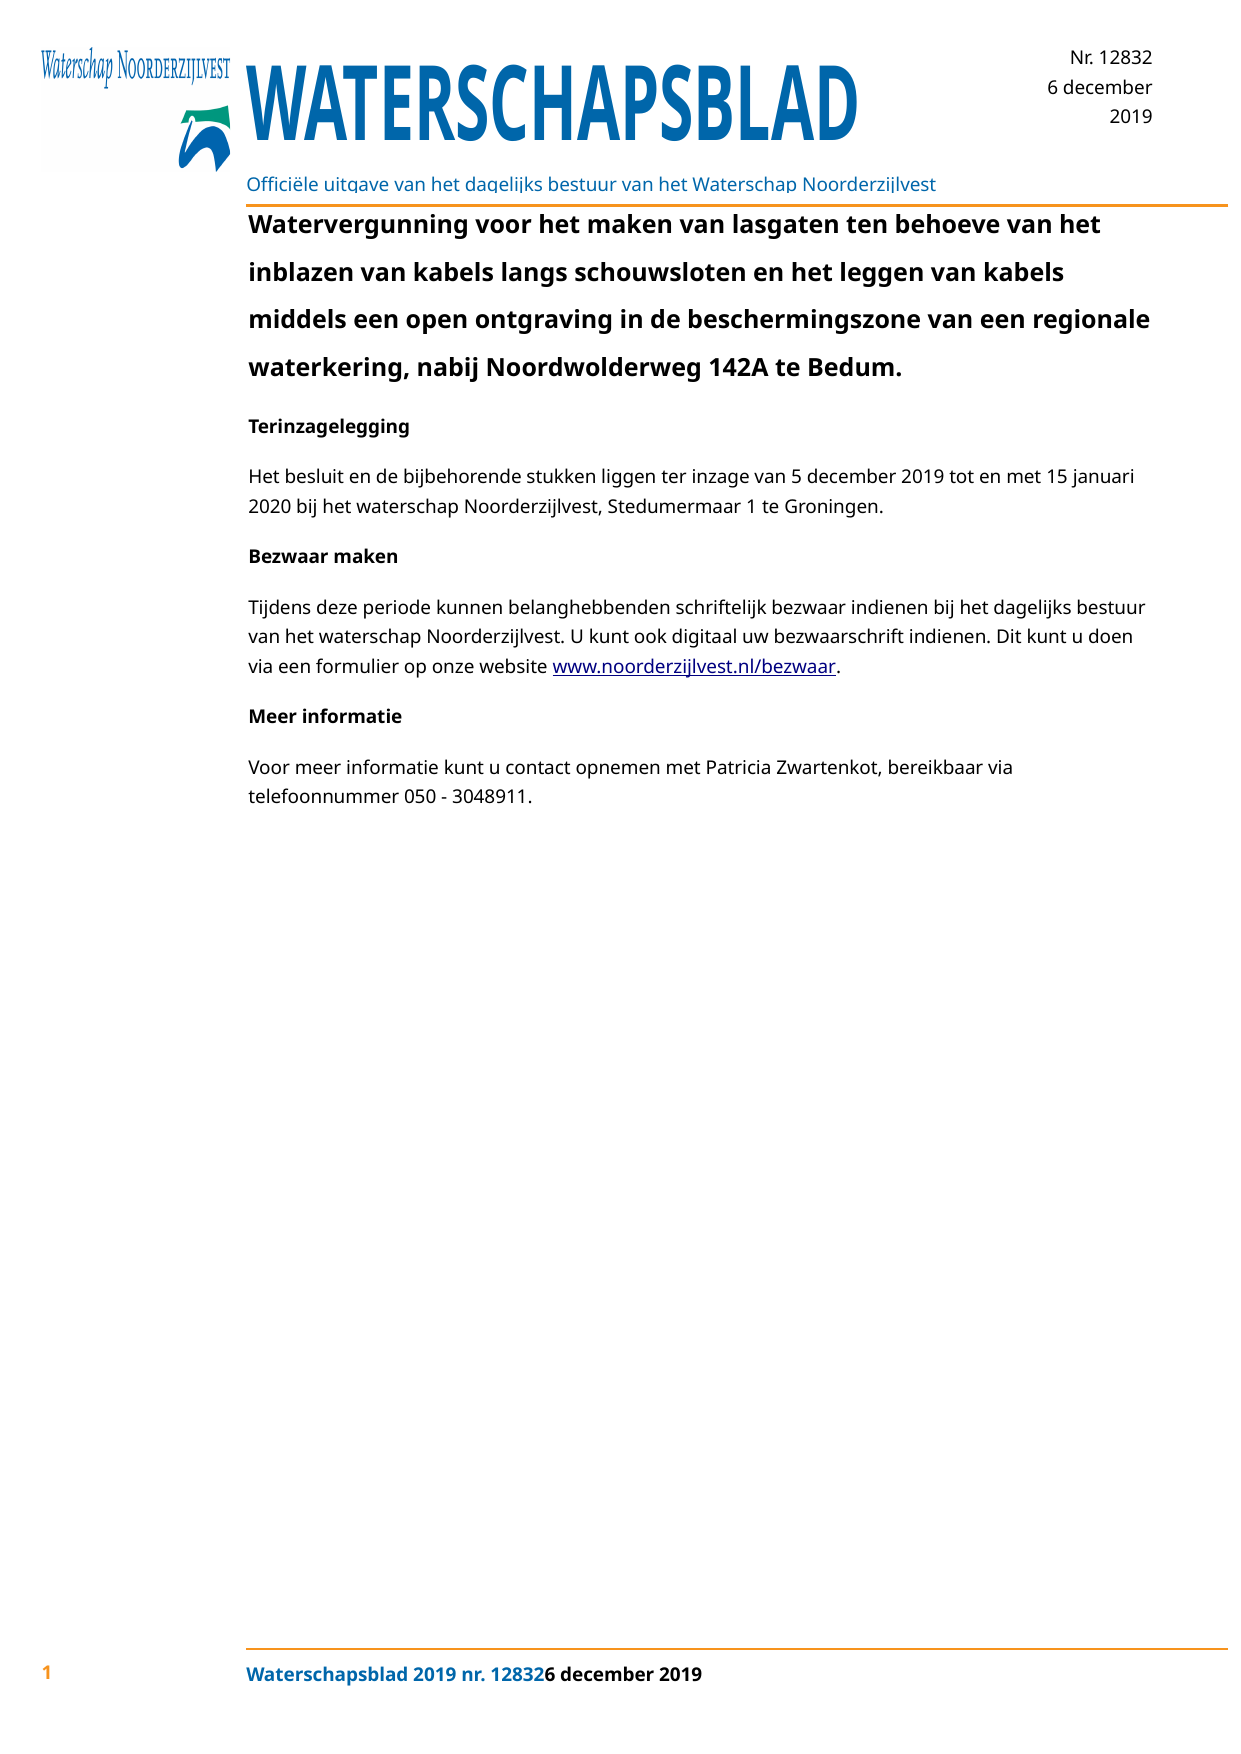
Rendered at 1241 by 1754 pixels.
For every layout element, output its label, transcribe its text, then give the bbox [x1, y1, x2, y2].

text Watervergunning voor het maken van lasgaten ten behoeve van het inblazen van kabels langs schouwsloten en het leggen van kabels middels een open ontgraving in de beschermingszone van een regionale waterkering, nabij Noordwolderweg 142A te Bedum. [248, 207, 1152, 384]
picture [41, 47, 231, 172]
text Tijdens deze periode kunnen belanghebbenden schriftelijk bezwaar indienen bij het dagelijks bestuur van het waterschap Noorderzijlvest. U kunt ook digitaal uw bezwaarschrift indienen. Dit kunt u doen via een formulier op onze website www.noorderzijlvest.nl/bezwaar. [248, 594, 1152, 679]
text Bezwaar maken [248, 543, 1152, 569]
text Het besluit en de bijbehorende stukken liggen ter inzage van 5 december 2019 tot en met 15 januari 2020 bij het waterschap Noorderzijlvest, Stedumermaar 1 te Groningen. [248, 463, 1152, 519]
text Terinzagelegging [248, 413, 1152, 439]
text Meer informatie [248, 703, 1152, 729]
text Voor meer informatie kunt u contact opnemen met Patricia Zwartenkot, bereikbaar via telefoonnummer 050 - 3048911. [248, 754, 1152, 809]
